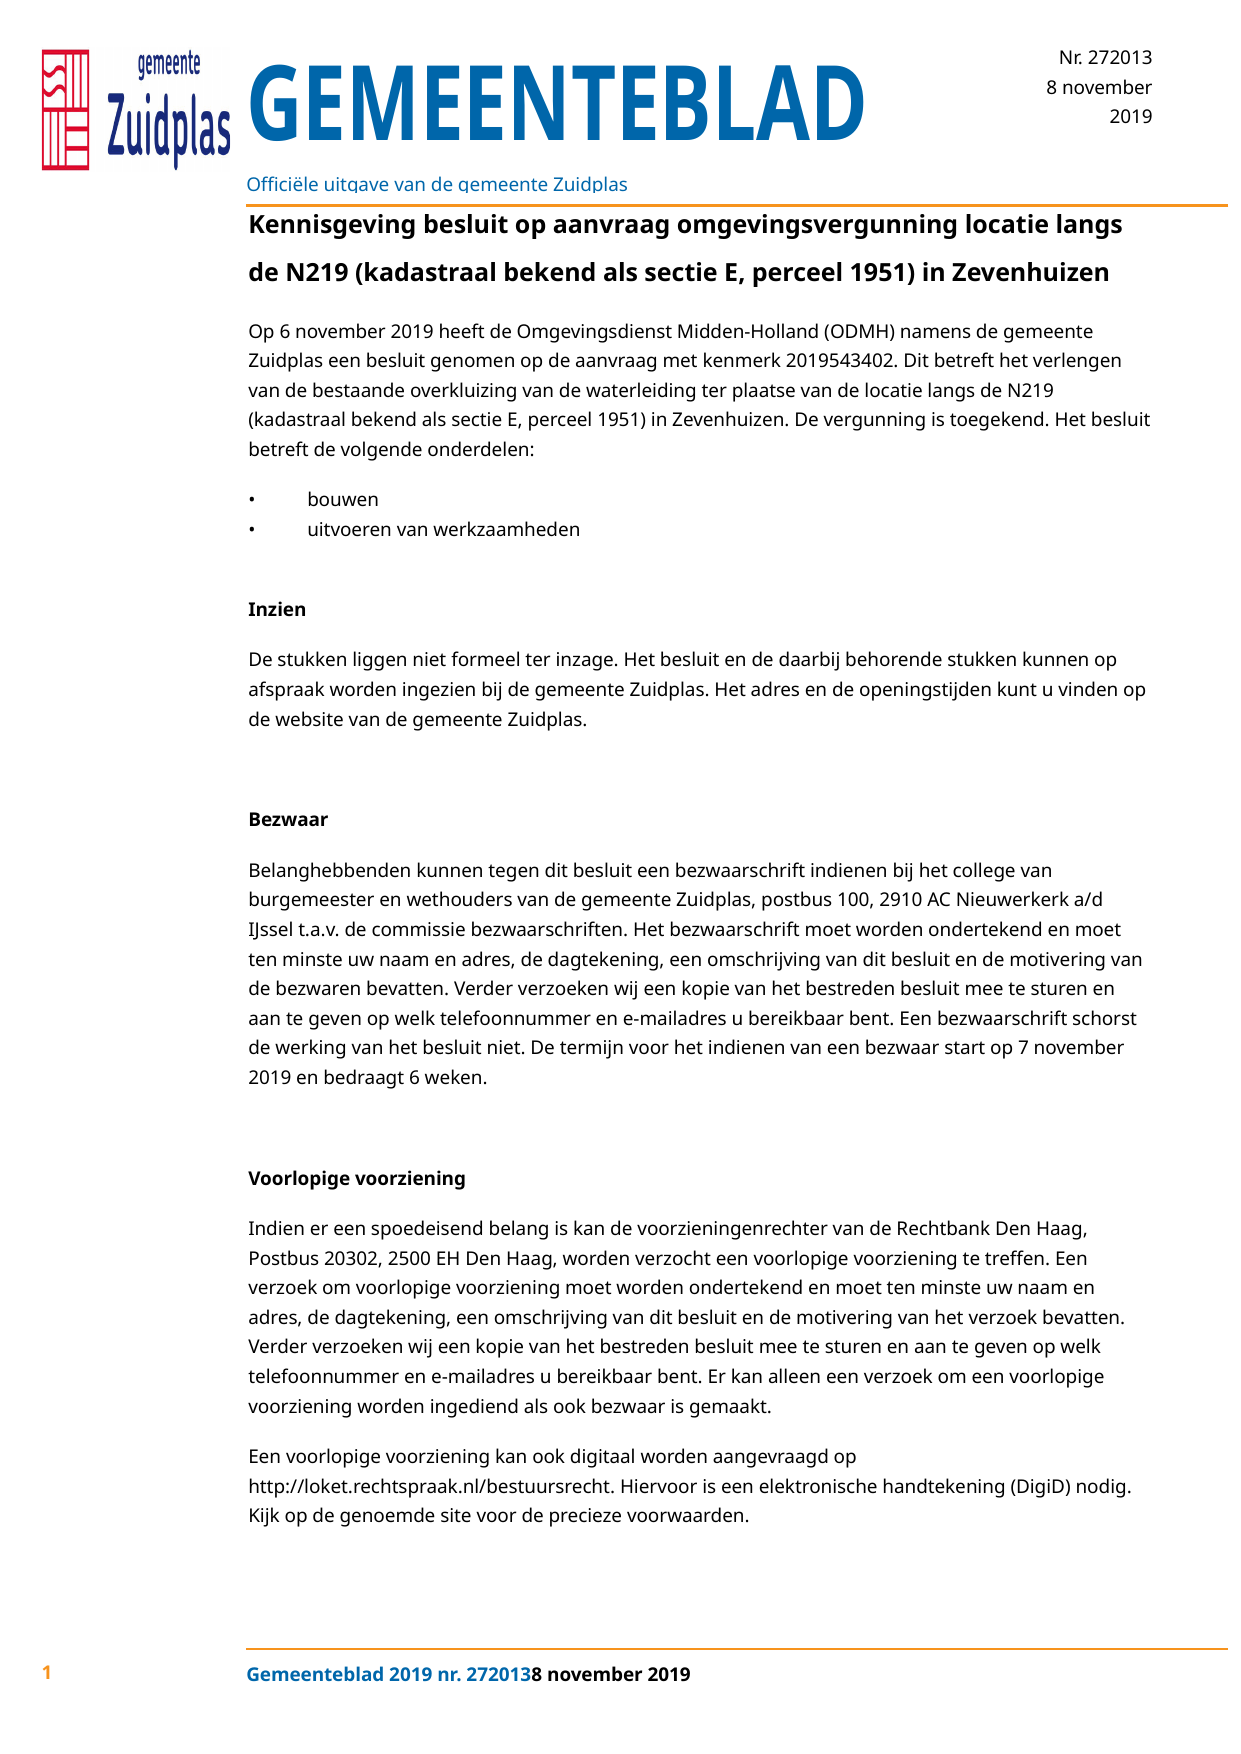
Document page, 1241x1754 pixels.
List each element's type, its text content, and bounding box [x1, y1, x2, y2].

list uitvoeren van werkzaamheden [248, 516, 1152, 542]
text Inzien [248, 596, 1152, 622]
text Belanghebbenden kunnen tegen dit besluit een bezwaarschrift indienen bij het college van burgemeester en wethouders van de gemeente Zuidplas, postbus 100, 2910 AC Nieuwerkerk a/d IJssel t.a.v. de commissie bezwaarschriften. Het bezwaarschrift moet worden ondertekend en moet ten minste uw naam en adres, de dagtekening, een omschrijving van dit besluit en de motivering van de bezwaren bevatten. Verder verzoeken wij een kopie van het bestreden besluit mee te sturen en aan te geven op welk telefoonnummer en e-mailadres u bereikbaar bent. Een bezwaarschrift schorst de werking van het besluit niet. De termijn voor het indienen van een bezwaar start op 7 november 2019 en bedraagt 6 weken. [248, 857, 1152, 1090]
list bouwen [248, 487, 1152, 512]
text Kennisgeving besluit op aanvraag omgevingsvergunning locatie langs de N219 (kadastraal bekend als sectie E, perceel 1951) in Zevenhuizen [248, 207, 1152, 288]
text Voorlopige voorziening [248, 1165, 1152, 1191]
text Bezwaar [248, 807, 1152, 832]
text Op 6 november 2019 heeft de Omgevingsdienst Midden-Holland (ODMH) namens de gemeente Zuidplas een besluit genomen op de aanvraag met kenmerk 2019543402. Dit betreft het verlengen van de bestaande overkluizing van de waterleiding ter plaatse van de locatie langs de N219 (kadastraal bekend als sectie E, perceel 1951) in Zevenhuizen. De vergunning is toegekend. Het besluit betreft de volgende onderdelen: [248, 318, 1152, 462]
picture [41, 47, 231, 172]
text De stukken liggen niet formeel ter inzage. Het besluit en de daarbij behorende stukken kunnen op afspraak worden ingezien bij de gemeente Zuidplas. Het adres en de openingstijden kunt u vinden op de website van de gemeente Zuidplas. [248, 647, 1152, 732]
text Indien er een spoedeisend belang is kan de voorzieningenrechter van de Rechtbank Den Haag, Postbus 20302, 2500 EH Den Haag, worden verzocht een voorlopige voorziening te treffen. Een verzoek om voorlopige voorziening moet worden ondertekend en moet ten minste uw naam en adres, de dagtekening, een omschrijving van dit besluit en de motivering van het verzoek bevatten. Verder verzoeken wij een kopie van het bestreden besluit mee te sturen en aan te geven op welk telefoonnummer en e-mailadres u bereikbaar bent. Er kan alleen een verzoek om een voorlopige voorziening worden ingediend als ook bezwaar is gemaakt. [248, 1215, 1152, 1419]
text Een voorlopige voorziening kan ook digitaal worden aangevraagd op http://loket.rechtspraak.nl/bestuursrecht. Hiervoor is een elektronische handtekening (DigiD) nodig. Kijk op de genoemde site voor de precieze voorwaarden. [248, 1443, 1152, 1528]
